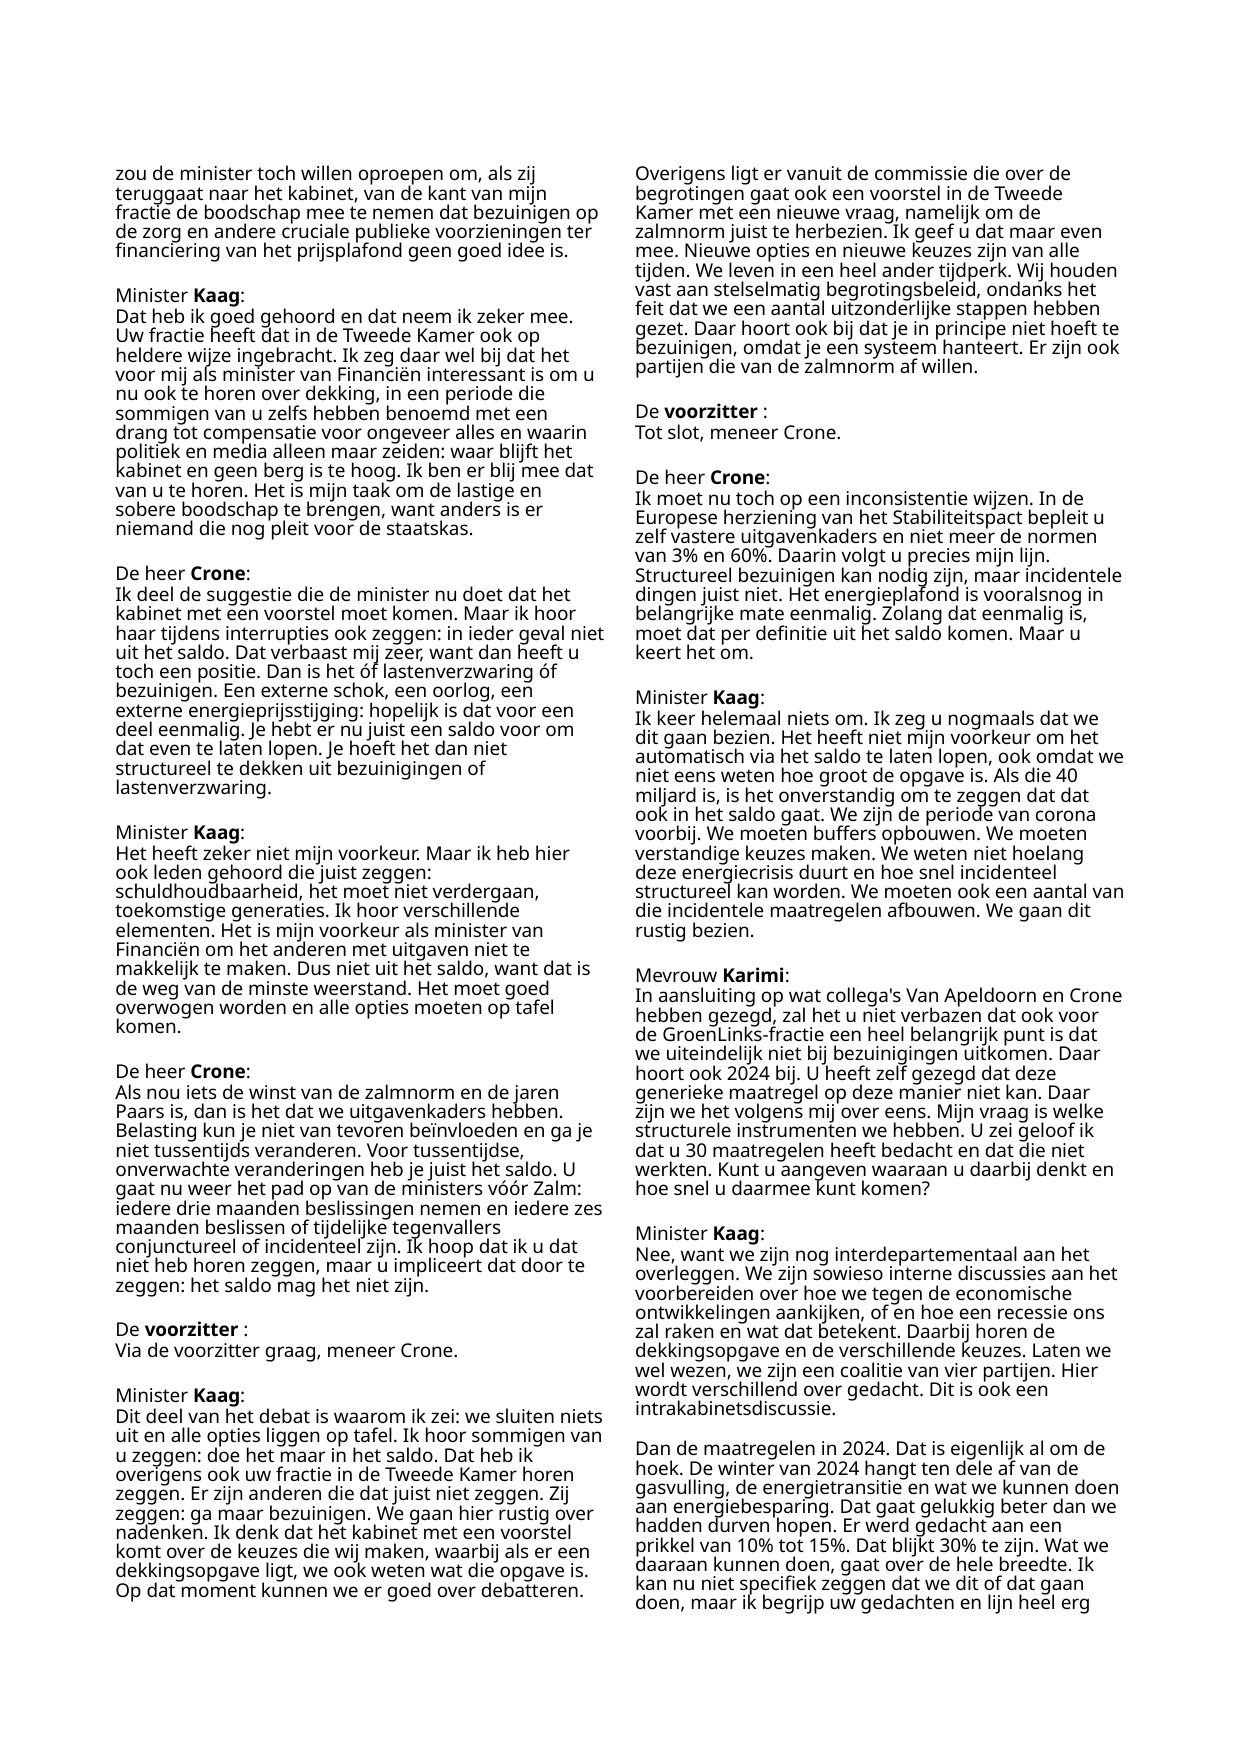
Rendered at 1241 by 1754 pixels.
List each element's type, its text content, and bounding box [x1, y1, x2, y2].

text De heer Crone: [115, 1058, 605, 1084]
text Minister Kaag: [115, 819, 605, 844]
text In aansluiting op wat collega's Van Apeldoorn en Crone hebben gezegd, zal het u niet verbazen dat ook voor de GroenLinks-fractie een heel belangrijk punt is dat we uiteindelijk niet bij bezuinigingen uitkomen. Daar hoort ook 2024 bij. U heeft zelf gezegd dat deze generieke maatregel op deze manier niet kan. Daar zijn we het volgens mij over eens. Mijn vraag is welke structurele instrumenten we hebben. U zei geloof ik dat u 30 maatregelen heeft bedacht en dat die niet werkten. Kunt u aangeven waaraan u daarbij denkt en hoe snel u daarmee kunt komen? [635, 987, 1125, 1199]
text Ik moet nu toch op een inconsistentie wijzen. In de Europese herziening van het Stabiliteitspact bepleit u zelf vastere uitgavenkaders en niet meer de normen van 3% en 60%. Daarin volgt u precies mijn lijn. Structureel bezuinigen kan nodig zijn, maar incidentele dingen juist niet. Het energieplafond is vooralsnog in belangrijke mate eenmalig. Zolang dat eenmalig is, moet dat per definitie uit het saldo komen. Maar u keert het om. [635, 490, 1125, 663]
text Minister Kaag: [635, 1220, 1125, 1246]
text Dit deel van het debat is waarom ik zei: we sluiten niets uit en alle opties liggen op tafel. Ik hoor sommigen van u zeggen: doe het maar in het saldo. Dat heb ik overigens ook uw fractie in de Tweede Kamer horen zeggen. Er zijn anderen die dat juist niet zeggen. Zij zeggen: ga maar bezuinigen. We gaan hier rustig over nadenken. Ik denk dat het kabinet met een voorstel komt over de keuzes die wij maken, waarbij als er een dekkingsopgave ligt, we ook weten wat die opgave is. Op dat moment kunnen we er goed over debatteren. [115, 1408, 605, 1601]
text Het heeft zeker niet mijn voorkeur. Maar ik heb hier ook leden gehoord die juist zeggen: schuldhoudbaarheid, het moet niet verdergaan, toekomstige generaties. Ik hoor verschillende elementen. Het is mijn voorkeur als minister van Financiën om het anderen met uitgaven niet te makkelijk te maken. Dus niet uit het saldo, want dat is de weg van de minste weerstand. Het moet goed overwogen worden en alle opties moeten op tafel komen. [115, 844, 605, 1037]
text Nee, want we zijn nog interdepartementaal aan het overleggen. We zijn sowieso interne discussies aan het voorbereiden over hoe we tegen de economische ontwikkelingen aankijken, of en hoe een recessie ons zal raken en wat dat betekent. Daarbij horen de dekkingsopgave en de verschillende keuzes. Laten we wel wezen, we zijn een coalitie van vier partijen. Hier wordt verschillend over gedacht. Dit is ook een intrakabinetsdiscussie. [635, 1246, 1125, 1419]
text Dat heb ik goed gehoord en dat neem ik zeker mee. Uw fractie heeft dat in de Tweede Kamer ook op heldere wijze ingebracht. Ik zeg daar wel bij dat het voor mij als minister van Financiën interessant is om u nu ook te horen over dekking, in een periode die sommigen van u zelfs hebben benoemd met een drang tot compensatie voor ongeveer alles en waarin politiek en media alleen maar zeiden: waar blijft het kabinet en geen berg is te hoog. Ik ben er blij mee dat van u te horen. Het is mijn taak om de lastige en sobere boodschap te brengen, want anders is er niemand die nog pleit voor de staatskas. [115, 308, 605, 539]
text Ik deel de suggestie die de minister nu doet dat het kabinet met een voorstel moet komen. Maar ik hoor haar tijdens interrupties ook zeggen: in ieder geval niet uit het saldo. Dat verbaast mij zeer, want dan heeft u toch een positie. Dan is het óf lastenverzwaring óf bezuinigen. Een externe schok, een oorlog, een externe energieprijsstijging: hopelijk is dat voor een deel eenmalig. Je hebt er nu juist een saldo voor om dat even te laten lopen. Je hoeft het dan niet structureel te dekken uit bezuinigingen of lastenverzwaring. [115, 586, 605, 798]
text Minister Kaag: [635, 684, 1125, 710]
text De voorzitter : [635, 398, 1125, 424]
text De heer Crone: [115, 560, 605, 586]
text Minister Kaag: [115, 1382, 605, 1408]
text Dan de maatregelen in 2024. Dat is eigenlijk al om de hoek. De winter van 2024 hangt ten dele af van de gasvulling, de energietransitie en wat we kunnen doen aan energiebesparing. Dat gaat gelukkig beter dan we hadden durven hopen. Er werd gedacht aan een prikkel van 10% tot 15%. Dat blijkt 30% te zijn. Wat we daaraan kunnen doen, gaat over de hele breedte. Ik kan nu niet specifiek zeggen dat we dit of dat gaan doen, maar ik begrijp uw gedachten en lijn heel erg [635, 1440, 1125, 1614]
text De voorzitter : [115, 1317, 605, 1342]
text Ik keer helemaal niets om. Ik zeg u nogmaals dat we dit gaan bezien. Het heeft niet mijn voorkeur om het automatisch via het saldo te laten lopen, ook omdat we niet eens weten hoe groot de opgave is. Als die 40 miljard is, is het onverstandig om te zeggen dat dat ook in het saldo gaat. We zijn de periode van corona voorbij. We moeten buffers opbouwen. We moeten verstandige keuzes maken. We weten niet hoelang deze energiecrisis duurt en hoe snel incidenteel structureel kan worden. We moeten ook een aantal van die incidentele maatregelen afbouwen. We gaan dit rustig bezien. [635, 710, 1125, 941]
text De heer Crone: [635, 464, 1125, 490]
text zou de minister toch willen oproepen om, als zij teruggaat naar het kabinet, van de kant van mijn fractie de boodschap mee te nemen dat bezuinigen op de zorg en andere cruciale publieke voorzieningen ter financiering van het prijsplafond geen goed idee is. [115, 165, 605, 262]
text Overigens ligt er vanuit de commissie die over de begrotingen gaat ook een voorstel in de Tweede Kamer met een nieuwe vraag, namelijk om de zalmnorm juist te herbezien. Ik geef u dat maar even mee. Nieuwe opties en nieuwe keuzes zijn van alle tijden. We leven in een heel ander tijdperk. Wij houden vast aan stelselmatig begrotingsbeleid, ondanks het feit dat we een aantal uitzonderlijke stappen hebben gezet. Daar hoort ook bij dat je in principe niet hoeft te bezuinigen, omdat je een systeem hanteert. Er zijn ook partijen die van de zalmnorm af willen. [635, 165, 1125, 377]
text Via de voorzitter graag, meneer Crone. [115, 1342, 605, 1362]
text Als nou iets de winst van de zalmnorm en de jaren Paars is, dan is het dat we uitgavenkaders hebben. Belasting kun je niet van tevoren beïnvloeden en ga je niet tussentijds veranderen. Voor tussentijdse, onverwachte veranderingen heb je juist het saldo. U gaat nu weer het pad op van de ministers vóór Zalm: iedere drie maanden beslissingen nemen en iedere zes maanden beslissen of tijdelijke tegenvallers conjunctureel of incidenteel zijn. Ik hoop dat ik u dat niet heb horen zeggen, maar u impliceert dat door te zeggen: het saldo mag het niet zijn. [115, 1084, 605, 1296]
text Mevrouw Karimi: [635, 962, 1125, 987]
text Tot slot, meneer Crone. [635, 424, 1125, 443]
text Minister Kaag: [115, 282, 605, 308]
